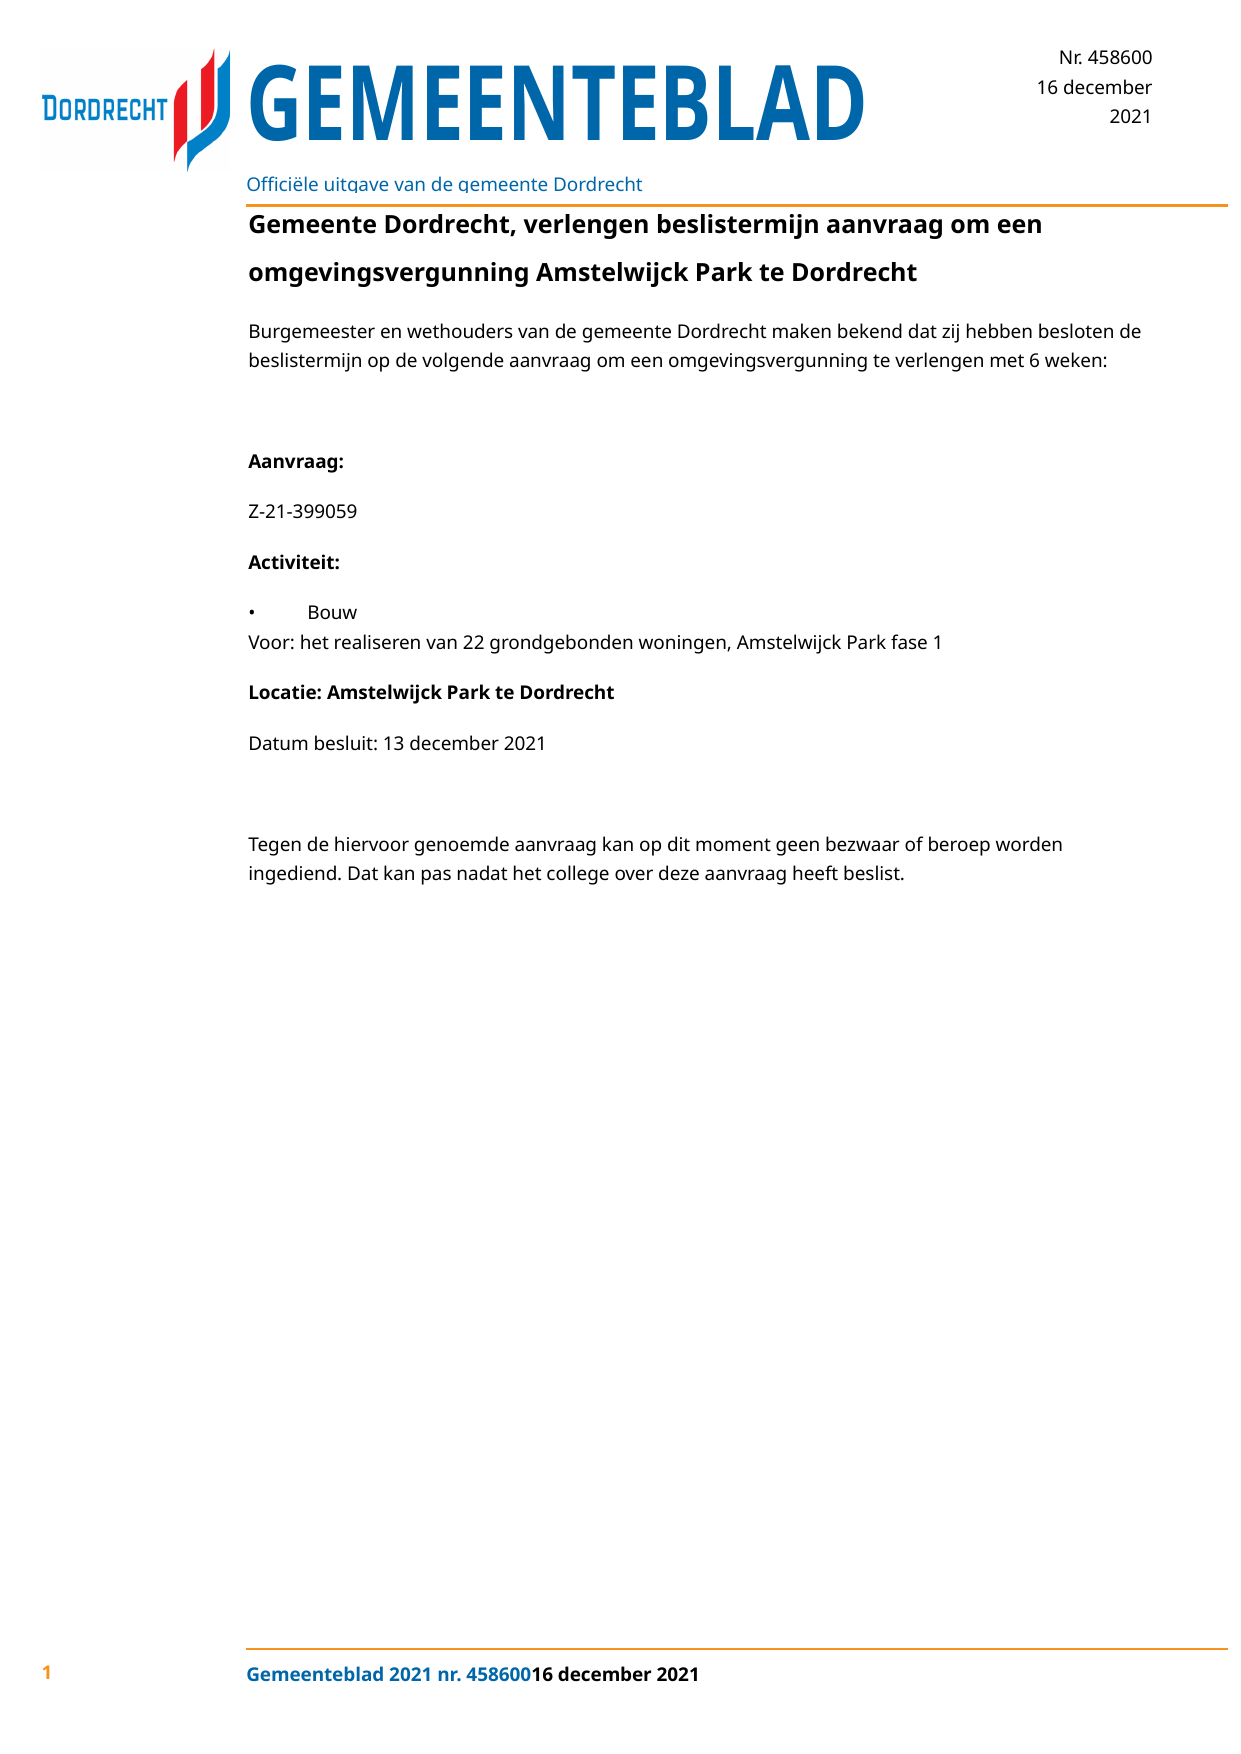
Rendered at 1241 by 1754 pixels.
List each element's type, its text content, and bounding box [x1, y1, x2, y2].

text Activiteit: [248, 549, 1152, 575]
text Z-21-399059 [248, 499, 1152, 524]
text Tegen de hiervoor genoemde aanvraag kan op dit moment geen bezwaar of beroep worden ingediend. Dat kan pas nadat het college over deze aanvraag heeft beslist. [248, 831, 1152, 886]
list Bouw [248, 599, 1152, 625]
text Burgemeester en wethouders van de gemeente Dordrecht maken bekend dat zij hebben besloten de beslistermijn op de volgende aanvraag om een omgevingsvergunning te verlengen met 6 weken: [248, 318, 1152, 373]
text Aanvraag: [248, 448, 1152, 474]
picture [41, 47, 231, 172]
text Locatie: Amstelwijck Park te Dordrecht [248, 679, 1152, 705]
text Datum besluit: 13 december 2021 [248, 730, 1152, 756]
text Voor: het realiseren van 22 grondgebonden woningen, Amstelwijck Park fase 1 [248, 629, 1152, 655]
text Gemeente Dordrecht, verlengen beslistermijn aanvraag om een omgevingsvergunning Amstelwijck Park te Dordrecht [248, 207, 1152, 288]
